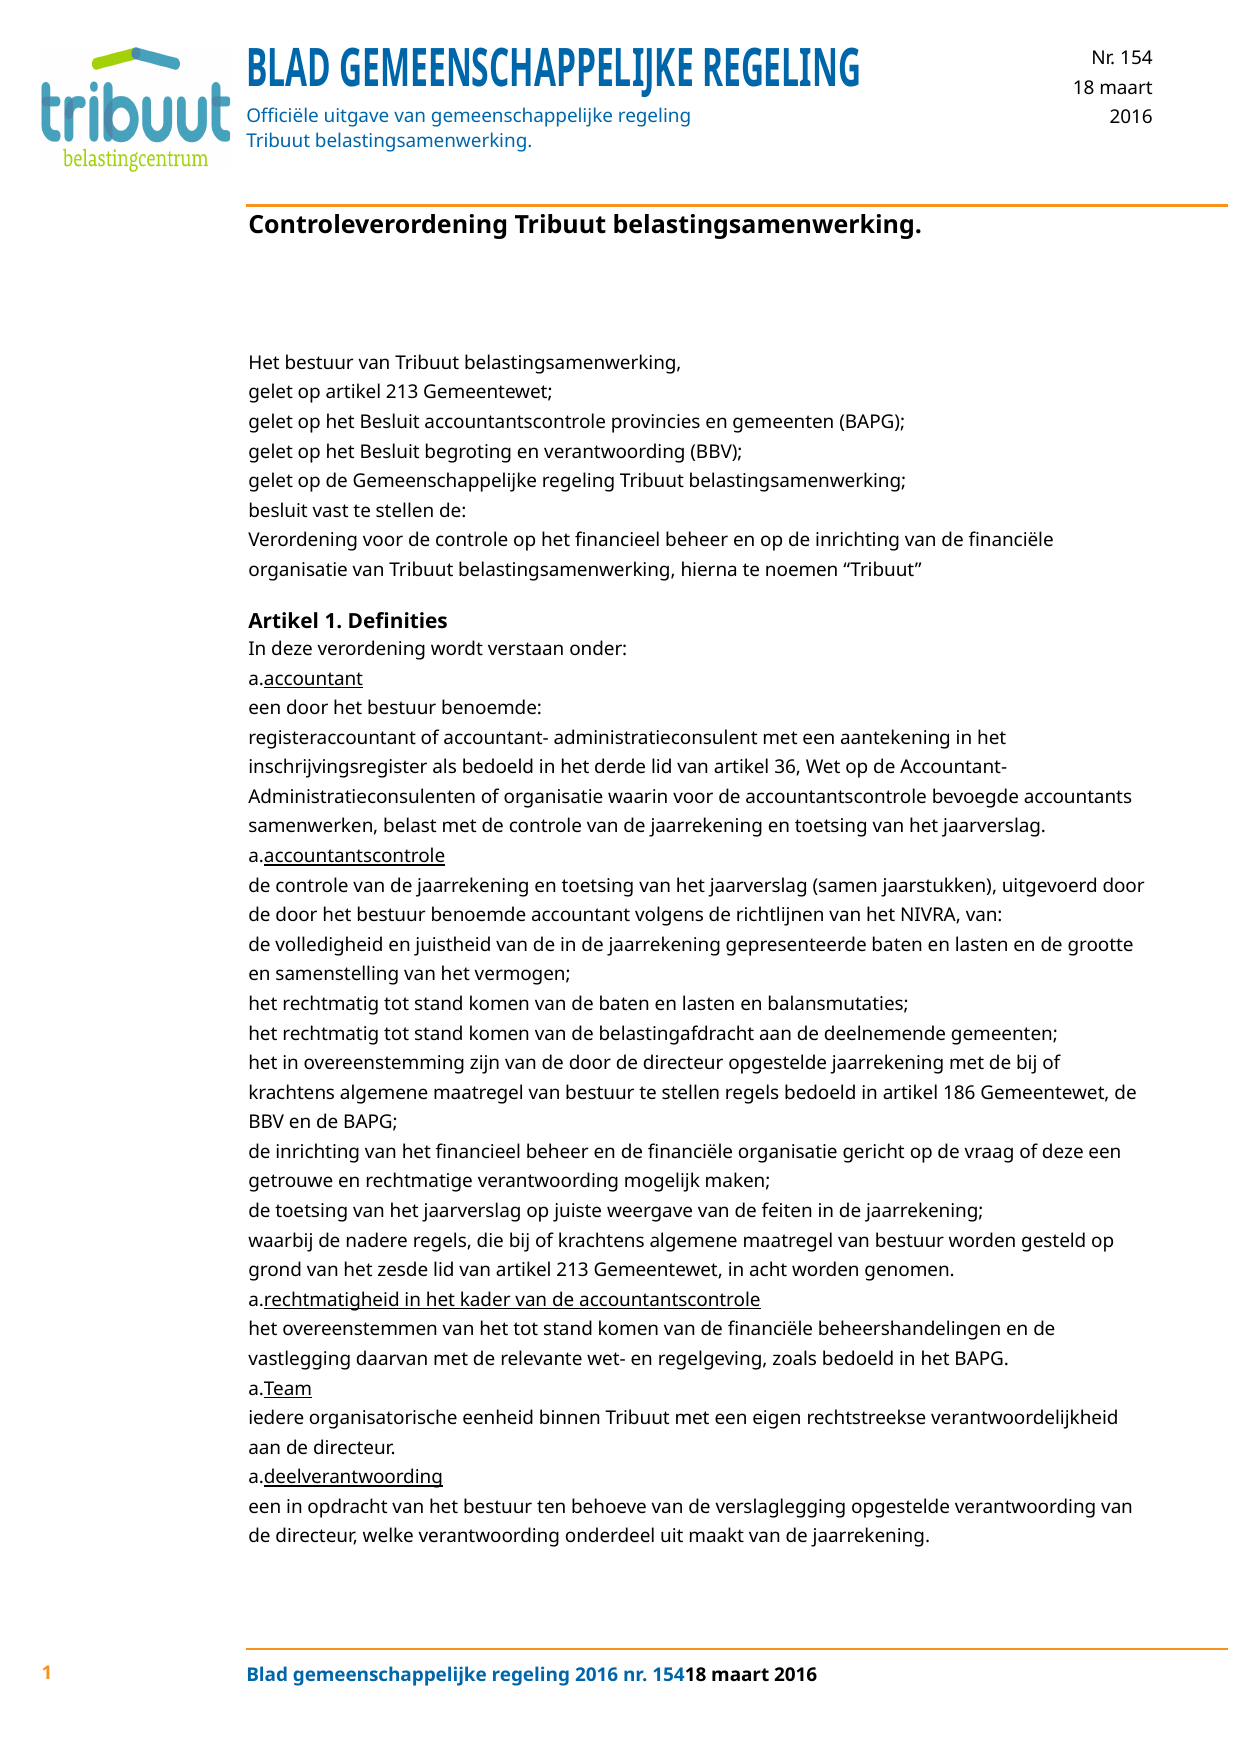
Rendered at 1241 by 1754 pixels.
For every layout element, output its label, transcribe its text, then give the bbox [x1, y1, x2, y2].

text gelet op het Besluit begroting en verantwoording (BBV); [248, 438, 1152, 464]
text de controle van de jaarrekening en toetsing van het jaarverslag (samen jaarstukken), uitgevoerd door de door het bestuur benoemde accountant volgens de richtlijnen van het NIVRA, van: [248, 872, 1152, 927]
text Verordening voor de controle op het financieel beheer en op de inrichting van de financiële organisatie van Tribuut belastingsamenwerking, hierna te noemen “Tribuut” [248, 527, 1152, 582]
text Controleverordening Tribuut belastingsamenwerking. [248, 207, 1152, 241]
text a.deelverantwoording [248, 1463, 1152, 1489]
text Artikel 1. Definities [248, 607, 1152, 635]
text gelet op artikel 213 Gemeentewet; [248, 379, 1152, 404]
text het in overeenstemming zijn van de door de directeur opgestelde jaarrekening met de bij of krachtens algemene maatregel van bestuur te stellen regels bedoeld in artikel 186 Gemeentewet, de BBV en de BAPG; [248, 1049, 1152, 1134]
text Het bestuur van Tribuut belastingsamenwerking, [248, 349, 1152, 375]
text registeraccountant of accountant- administratieconsulent met een aantekening in het inschrijvingsregister als bedoeld in het derde lid van artikel 36, Wet op de Accountant-Administratieconsulenten of organisatie waarin voor de accountantscontrole bevoegde accountants samenwerken, belast met de controle van de jaarrekening en toetsing van het jaarverslag. [248, 724, 1152, 838]
text een door het bestuur benoemde: [248, 694, 1152, 720]
text de toetsing van het jaarverslag op juiste weergave van de feiten in de jaarrekening; [248, 1197, 1152, 1223]
text een in opdracht van het bestuur ten behoeve van de verslaglegging opgestelde verantwoording van de directeur, welke verantwoording onderdeel uit maakt van de jaarrekening. [248, 1493, 1152, 1548]
text gelet op de Gemeenschappelijke regeling Tribuut belastingsamenwerking; [248, 467, 1152, 493]
text In deze verordening wordt verstaan onder: [248, 635, 1152, 661]
text het overeenstemmen van het tot stand komen van de financiële beheershandelingen en de vastlegging daarvan met de relevante wet- en regelgeving, zoals bedoeld in het BAPG. [248, 1316, 1152, 1371]
text iedere organisatorische eenheid binnen Tribuut met een eigen rechtstreekse verantwoordelijkheid aan de directeur. [248, 1404, 1152, 1459]
text de inrichting van het financieel beheer en de financiële organisatie gericht op de vraag of deze een getrouwe en rechtmatige verantwoording mogelijk maken; [248, 1138, 1152, 1193]
text het rechtmatig tot stand komen van de baten en lasten en balansmutaties; [248, 990, 1152, 1016]
text de volledigheid en juistheid van de in de jaarrekening gepresenteerde baten en lasten en de grootte en samenstelling van het vermogen; [248, 931, 1152, 986]
text besluit vast te stellen de: [248, 497, 1152, 523]
text het rechtmatig tot stand komen van de belastingafdracht aan de deelnemende gemeenten; [248, 1020, 1152, 1045]
text waarbij de nadere regels, die bij of krachtens algemene maatregel van bestuur worden gesteld op grond van het zesde lid van artikel 213 Gemeentewet, in acht worden genomen. [248, 1227, 1152, 1282]
text a.accountant [248, 665, 1152, 690]
picture [41, 47, 231, 172]
text a.rechtmatigheid in het kader van de accountantscontrole [248, 1286, 1152, 1312]
text a.Team [248, 1375, 1152, 1400]
text gelet op het Besluit accountantscontrole provincies en gemeenten (BAPG); [248, 408, 1152, 434]
text a.accountantscontrole [248, 842, 1152, 868]
